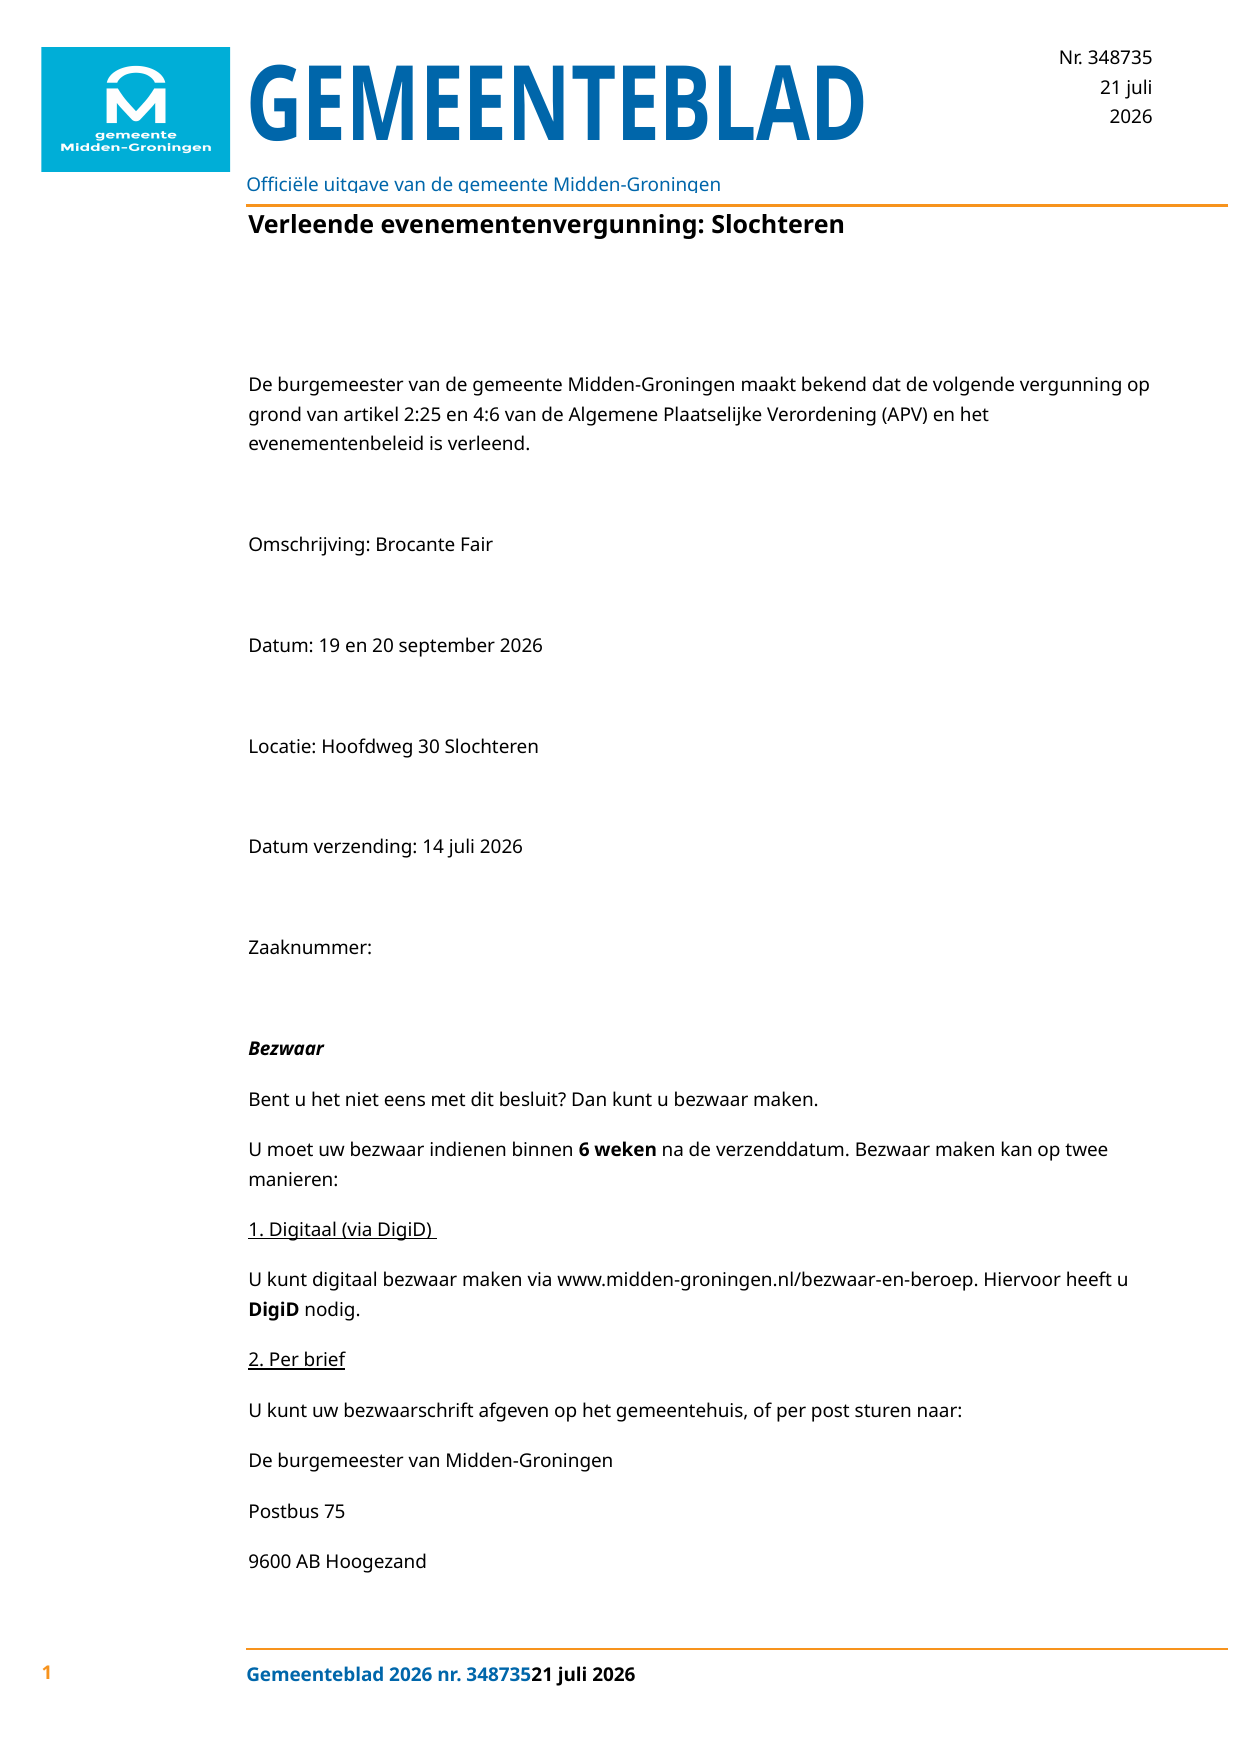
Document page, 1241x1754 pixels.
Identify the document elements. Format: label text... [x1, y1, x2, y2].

picture [108, 66, 164, 82]
text Omschrijving: Brocante Fair [248, 531, 1152, 557]
text 1. Digitaal (via DigiD) [248, 1216, 1152, 1242]
text Zaaknummer: [248, 934, 1152, 960]
text 2. Per brief [248, 1347, 1152, 1372]
text Bent u het niet eens met dit besluit? Dan kunt u bezwaar maken. [248, 1086, 1152, 1111]
text De burgemeester van de gemeente Midden-Groningen maakt bekend dat de volgende vergunning op grond van artikel 2:25 en 4:6 van de Algemene Plaatselijke Verordening (APV) en het evenementenbeleid is verleend. [248, 371, 1152, 456]
text Datum: 19 en 20 september 2026 [248, 632, 1152, 658]
picture [107, 89, 165, 122]
text U kunt digitaal bezwaar maken via www.midden-groningen.nl/bezwaar-en-beroep. Hiervoor heeft u DigiD nodig. [248, 1267, 1152, 1322]
text Verleende evenementenvergunning: Slochteren [248, 207, 1152, 241]
text U kunt uw bezwaarschrift afgeven op het gemeentehuis, of per post sturen naar: [248, 1397, 1152, 1423]
text Datum verzending: 14 juli 2026 [248, 834, 1152, 859]
text 9600 AB Hoogezand [248, 1548, 1152, 1574]
text Bezwaar [248, 1035, 1152, 1061]
text De burgemeester van Midden-Groningen [248, 1447, 1152, 1473]
text U moet uw bezwaar indienen binnen 6 weken na de verzenddatum. Bezwaar maken kan op twee manieren: [248, 1136, 1152, 1191]
text Locatie: Hoofdweg 30 Slochteren [248, 733, 1152, 758]
picture [184, 146, 190, 153]
text Postbus 75 [248, 1498, 1152, 1523]
